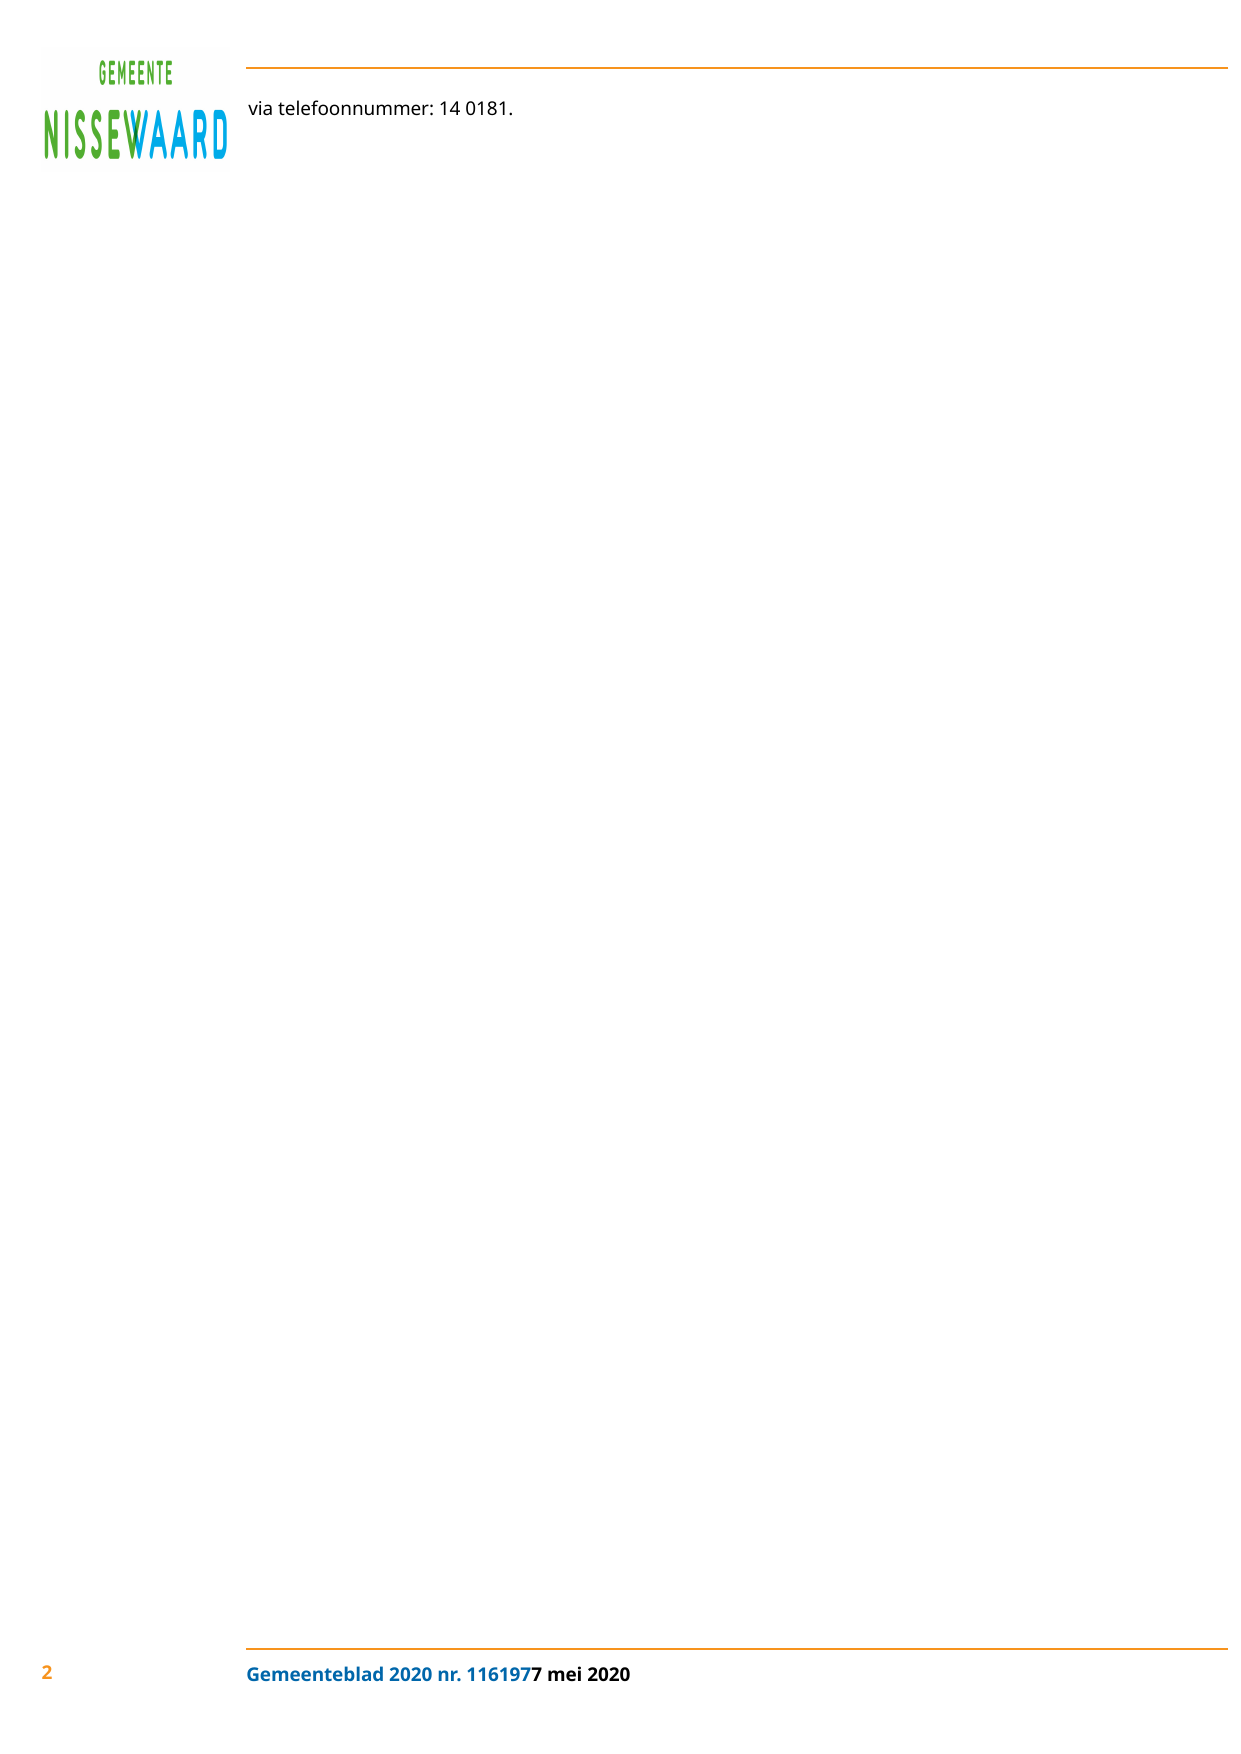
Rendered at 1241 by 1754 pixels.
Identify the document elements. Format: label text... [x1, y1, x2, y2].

text via telefoonnummer: 14 0181. [248, 95, 1152, 121]
picture [41, 47, 231, 172]
